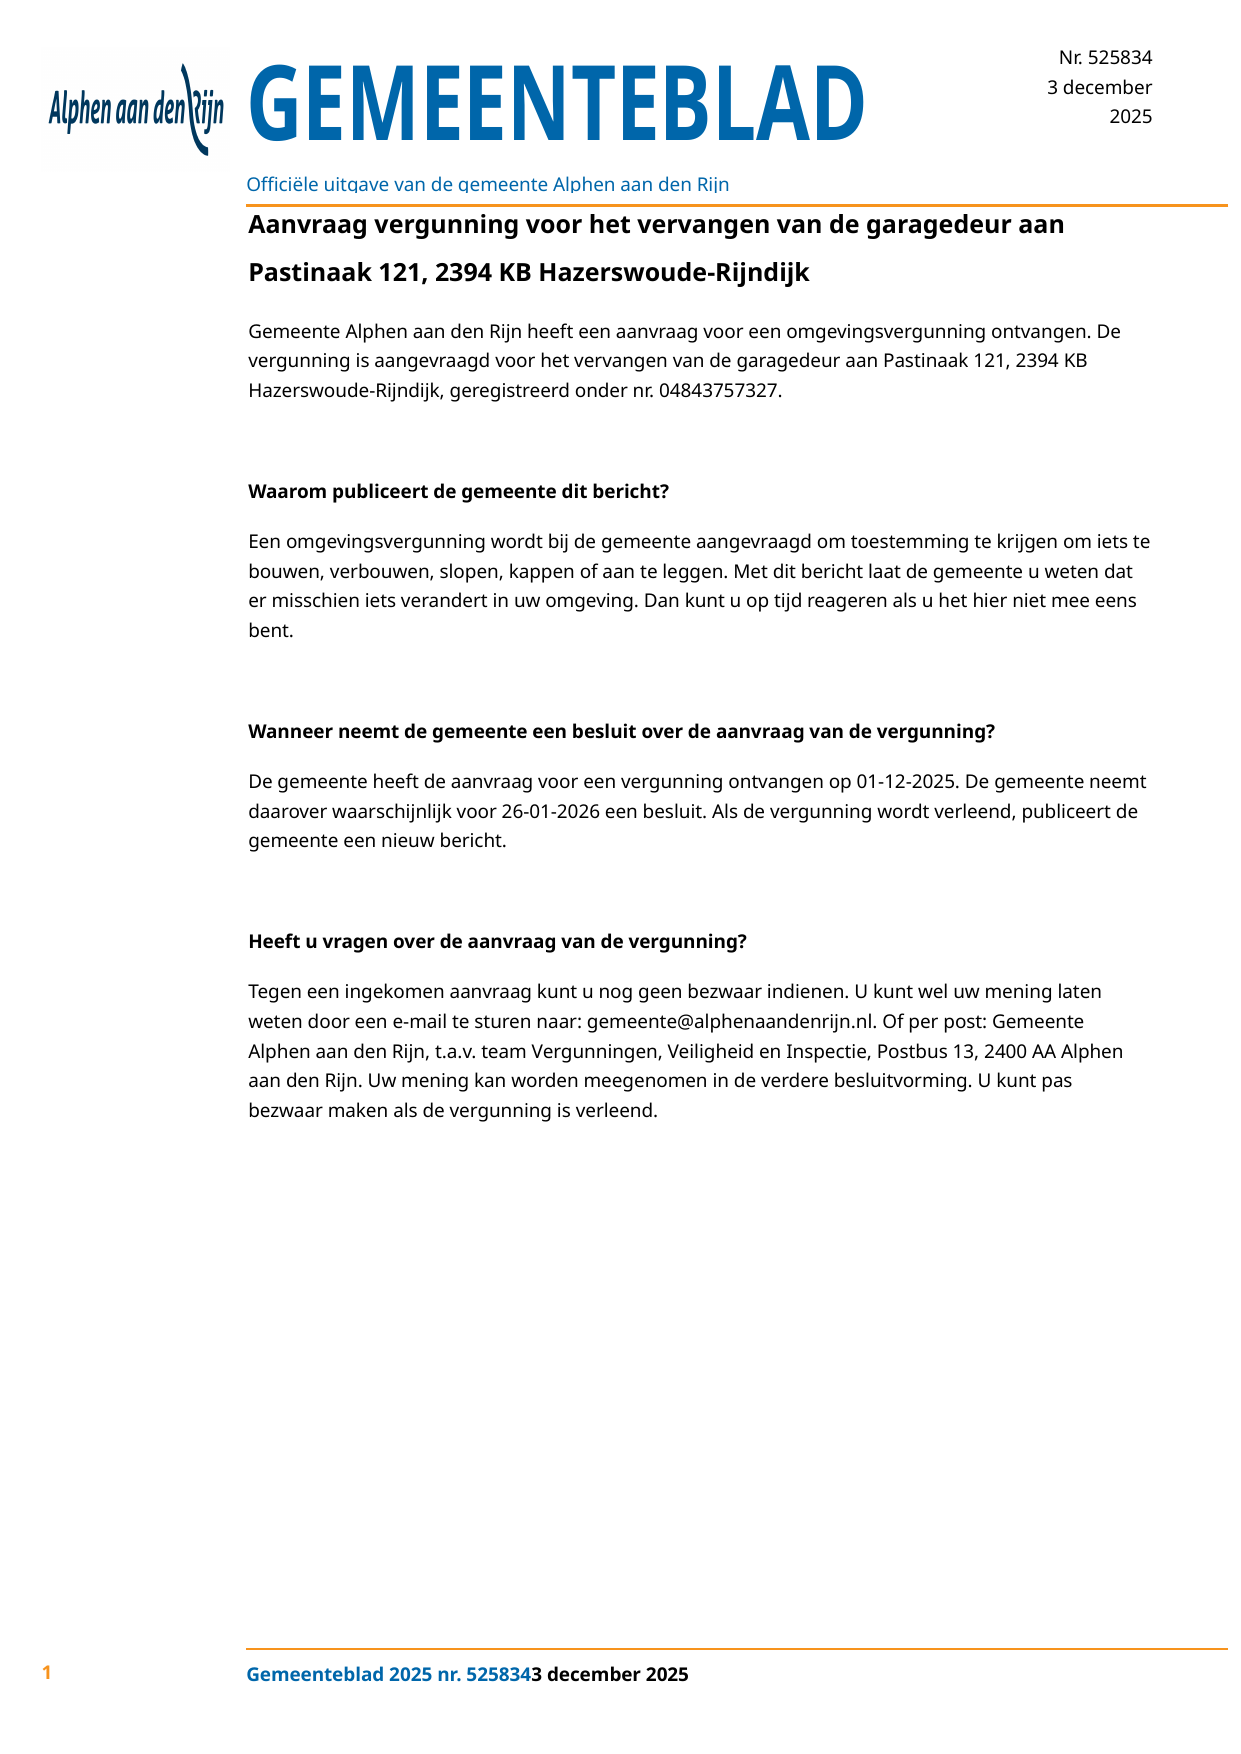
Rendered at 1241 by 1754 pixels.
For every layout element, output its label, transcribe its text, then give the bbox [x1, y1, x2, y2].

text Waarom publiceert de gemeente dit bericht? [248, 478, 1152, 504]
text Gemeente Alphen aan den Rijn heeft een aanvraag voor een omgevingsvergunning ontvangen. De vergunning is aangevraagd voor het vervangen van de garagedeur aan Pastinaak 121, 2394 KB Hazerswoude-Rijndijk, geregistreerd onder nr. 04843757327. [248, 318, 1152, 403]
text Een omgevingsvergunning wordt bij de gemeente aangevraagd om toestemming te krijgen om iets te bouwen, verbouwen, slopen, kappen of aan te leggen. Met dit bericht laat de gemeente u weten dat er misschien iets verandert in uw omgeving. Dan kunt u op tijd reageren als u het hier niet mee eens bent. [248, 528, 1152, 643]
text Wanneer neemt de gemeente een besluit over de aanvraag van de vergunning? [248, 718, 1152, 744]
picture [41, 47, 231, 172]
text Heeft u vragen over de aanvraag van de vergunning? [248, 928, 1152, 954]
text Tegen een ingekomen aanvraag kunt u nog geen bezwaar indienen. U kunt wel uw mening laten weten door een e-mail te sturen naar: gemeente@alphenaandenrijn.nl. Of per post: Gemeente Alphen aan den Rijn, t.a.v. team Vergunningen, Veiligheid en Inspectie, Postbus 13, 2400 AA Alphen aan den Rijn. Uw mening kan worden meegenomen in de verdere besluitvorming. U kunt pas bezwaar maken als de vergunning is verleend. [248, 979, 1152, 1123]
text De gemeente heeft de aanvraag voor een vergunning ontvangen op 01-12-2025. De gemeente neemt daarover waarschijnlijk voor 26-01-2026 een besluit. Als de vergunning wordt verleend, publiceert de gemeente een nieuw bericht. [248, 768, 1152, 853]
text Aanvraag vergunning voor het vervangen van de garagedeur aan Pastinaak 121, 2394 KB Hazerswoude-Rijndijk [248, 207, 1152, 288]
